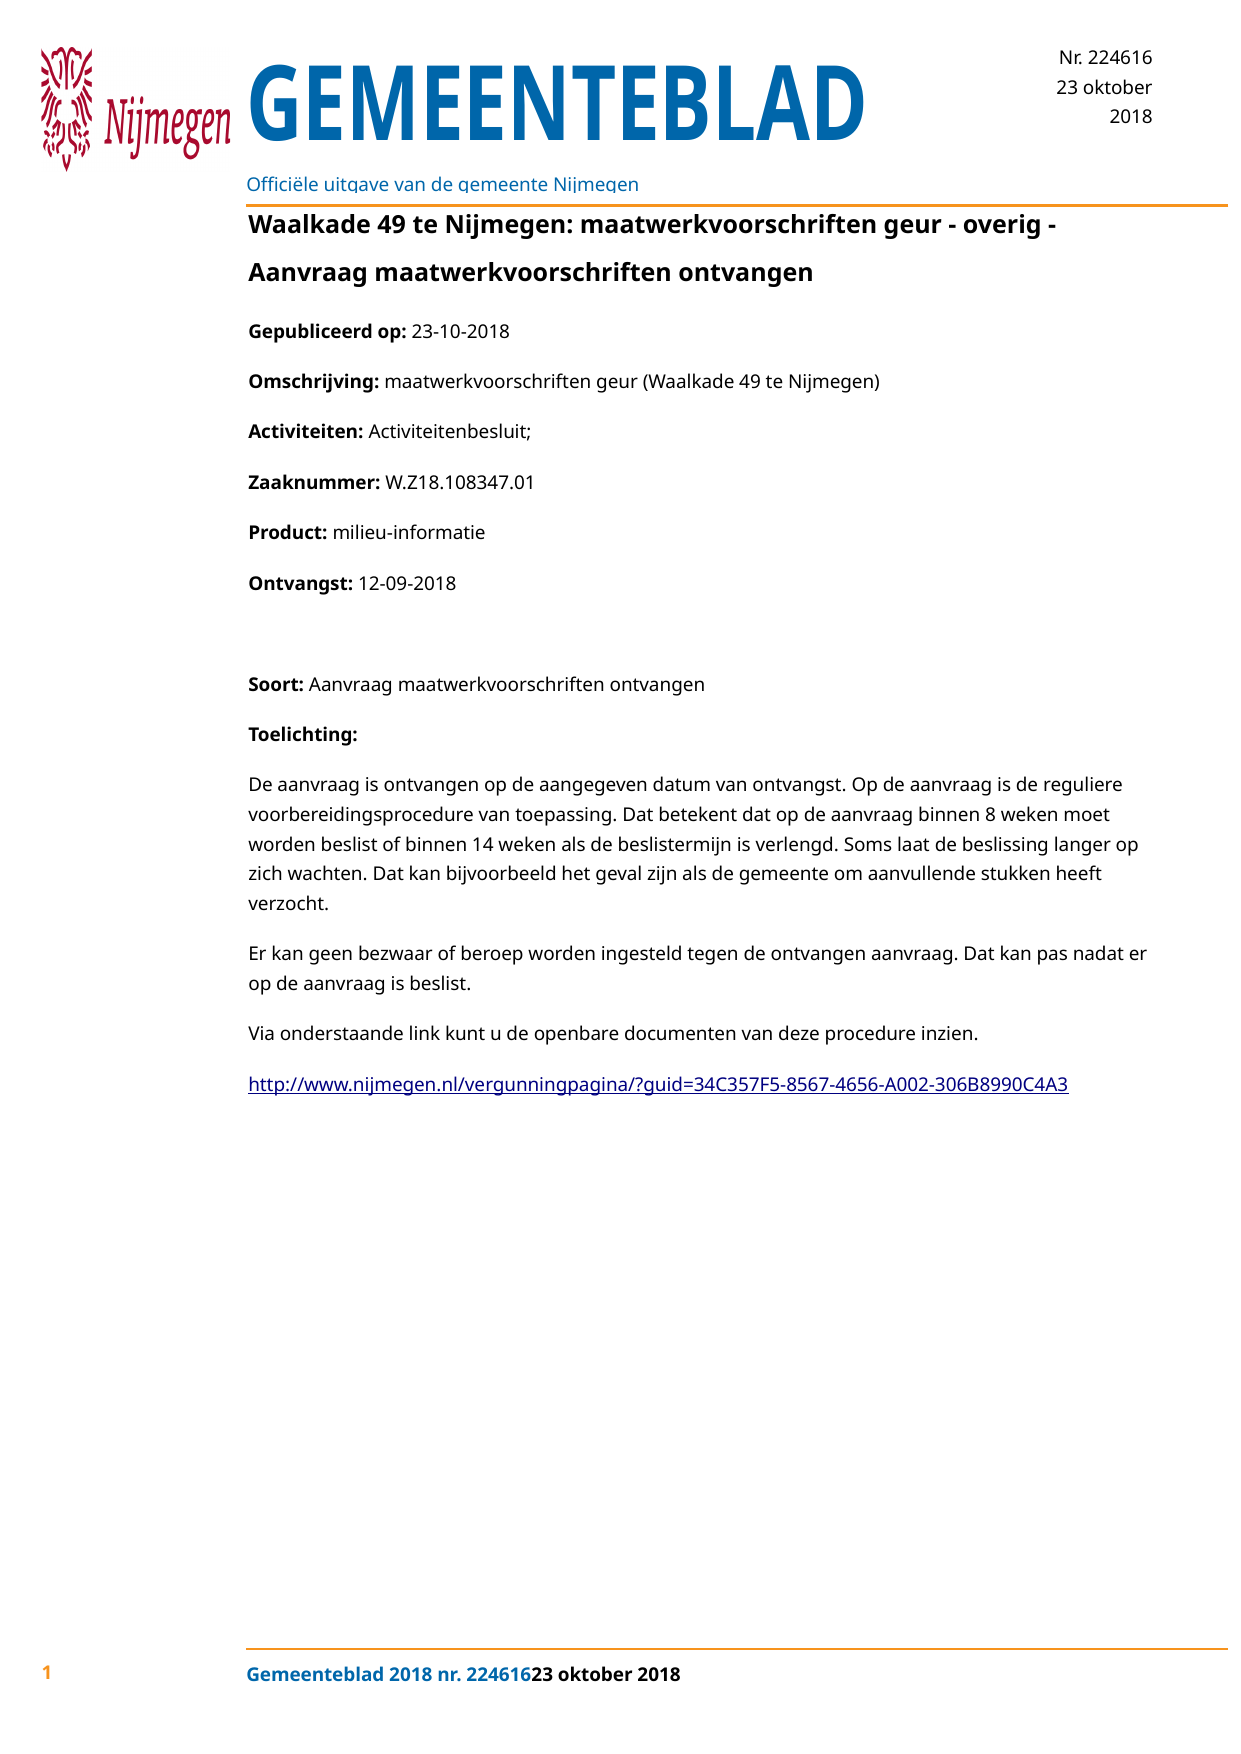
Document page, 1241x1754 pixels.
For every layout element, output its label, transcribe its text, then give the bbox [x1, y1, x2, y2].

text http://www.nijmegen.nl/vergunningpagina/?guid=34C357F5-8567-4656-A002-306B8990C4A3 [248, 1071, 1152, 1097]
text Ontvangst: 12-09-2018 [248, 570, 1152, 596]
text Zaaknummer: W.Z18.108347.01 [248, 469, 1152, 495]
text Er kan geen bezwaar of beroep worden ingesteld tegen de ontvangen aanvraag. Dat kan pas nadat er op de aanvraag is beslist. [248, 940, 1152, 996]
text De aanvraag is ontvangen op de aangegeven datum van ontvangst. Op de aanvraag is de reguliere voorbereidingsprocedure van toepassing. Dat betekent dat op de aanvraag binnen 8 weken moet worden beslist of binnen 14 weken als de beslistermijn is verlengd. Soms laat de beslissing langer op zich wachten. Dat kan bijvoorbeeld het geval zijn als de gemeente om aanvullende stukken heeft verzocht. [248, 772, 1152, 916]
text Product: milieu-informatie [248, 519, 1152, 545]
text Toelichting: [248, 721, 1152, 747]
picture [41, 47, 231, 172]
text Omschrijving: maatwerkvoorschriften geur (Waalkade 49 te Nijmegen) [248, 368, 1152, 394]
text Activiteiten: Activiteitenbesluit; [248, 419, 1152, 444]
text Waalkade 49 te Nijmegen: maatwerkvoorschriften geur - overig - Aanvraag maatwerkvoorschriften ontvangen [248, 207, 1152, 288]
text Soort: Aanvraag maatwerkvoorschriften ontvangen [248, 671, 1152, 697]
text Gepubliceerd op: 23-10-2018 [248, 318, 1152, 344]
text Via onderstaande link kunt u de openbare documenten van deze procedure inzien. [248, 1020, 1152, 1046]
